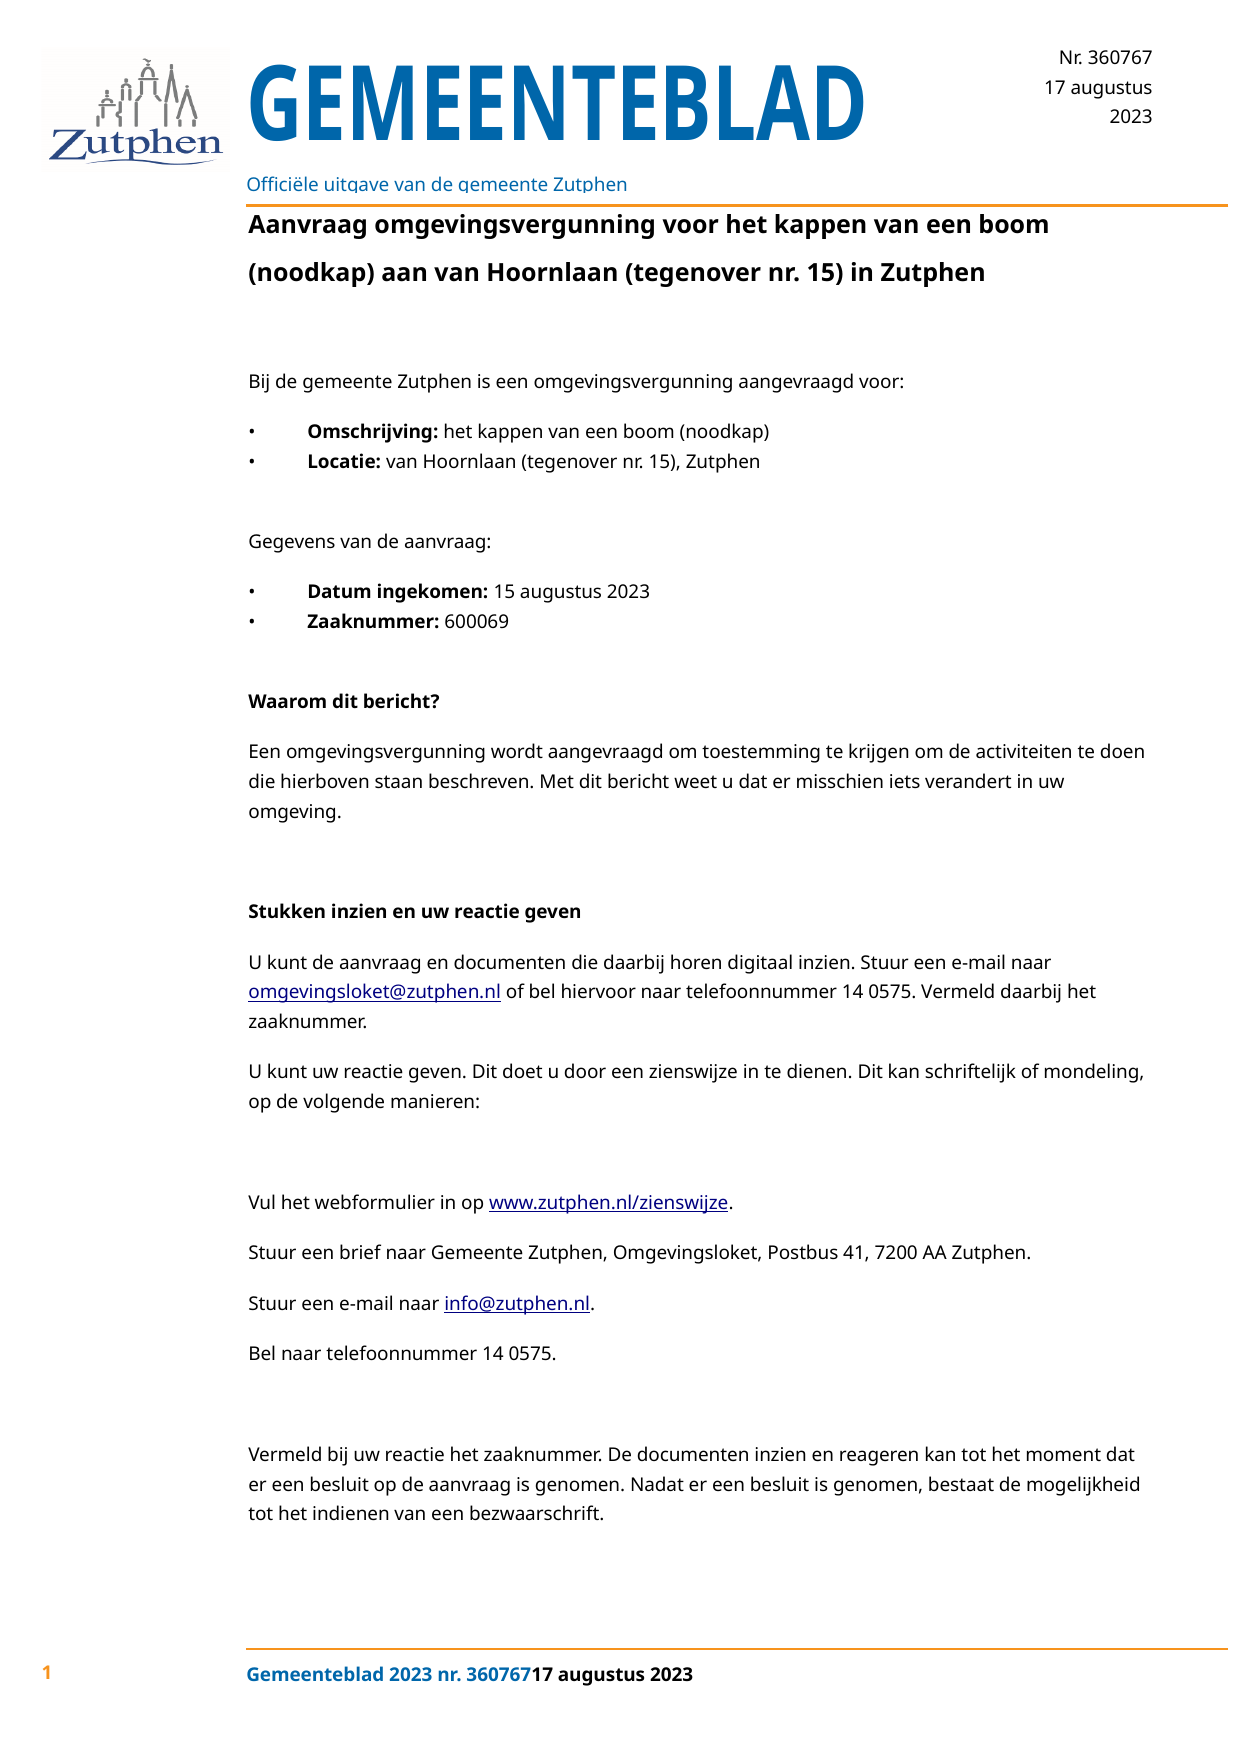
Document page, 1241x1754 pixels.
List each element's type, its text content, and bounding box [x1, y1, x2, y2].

picture [41, 47, 231, 172]
text Bel naar telefoonnummer 14 0575. [248, 1340, 1152, 1366]
text Stuur een brief naar Gemeente Zutphen, Omgevingsloket, Postbus 41, 7200 AA Zutphen. [248, 1239, 1152, 1265]
text U kunt de aanvraag en documenten die daarbij horen digitaal inzien. Stuur een e-mail naar omgevingsloket@zutphen.nl of bel hiervoor naar telefoonnummer 14 0575. Vermeld daarbij het zaaknummer. [248, 949, 1152, 1034]
list Datum ingekomen: 15 augustus 2023 [248, 579, 1152, 604]
text Bij de gemeente Zutphen is een omgevingsvergunning aangevraagd voor: [248, 368, 1152, 394]
text Vermeld bij uw reactie het zaaknummer. De documenten inzien en reageren kan tot het moment dat er een besluit op de aanvraag is genomen. Nadat er een besluit is genomen, bestaat de mogelijkheid tot het indienen van een bezwaarschrift. [248, 1441, 1152, 1526]
text Vul het webformulier in op www.zutphen.nl/zienswijze. [248, 1189, 1152, 1215]
text Stukken inzien en uw reactie geven [248, 899, 1152, 924]
text Een omgevingsvergunning wordt aangevraagd om toestemming te krijgen om de activiteiten te doen die hierboven staan beschreven. Met dit bericht weet u dat er misschien iets verandert in uw omgeving. [248, 739, 1152, 824]
text Aanvraag omgevingsvergunning voor het kappen van een boom (noodkap) aan van Hoornlaan (tegenover nr. 15) in Zutphen [248, 207, 1152, 288]
text Stuur een e-mail naar info@zutphen.nl. [248, 1290, 1152, 1316]
list Locatie: van Hoornlaan (tegenover nr. 15), Zutphen [248, 448, 1152, 474]
list Zaaknummer: 600069 [248, 608, 1152, 634]
text Waarom dit bericht? [248, 688, 1152, 714]
text Gegevens van de aanvraag: [248, 528, 1152, 554]
text U kunt uw reactie geven. Dit doet u door een zienswijze in te dienen. Dit kan schriftelijk of mondeling, op de volgende manieren: [248, 1059, 1152, 1114]
list Omschrijving: het kappen van een boom (noodkap) [248, 419, 1152, 444]
